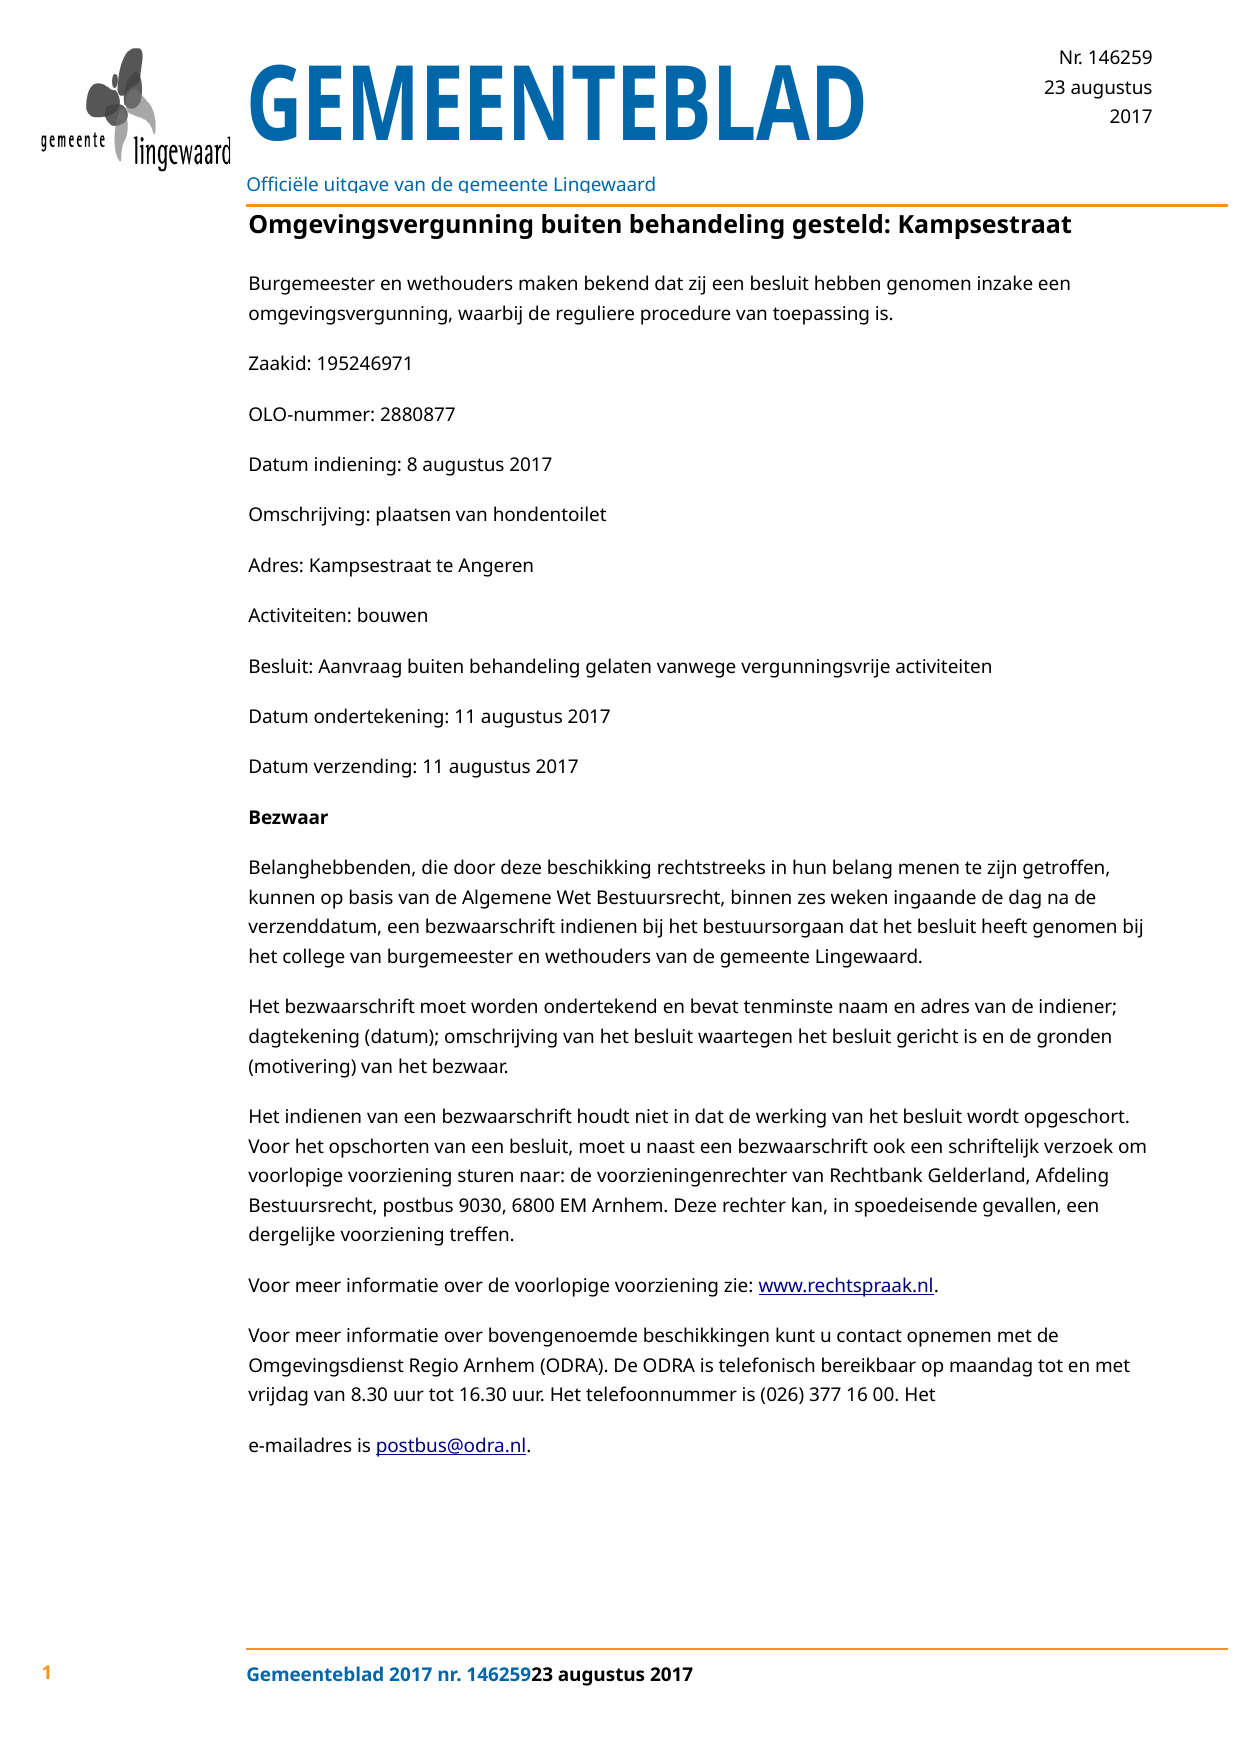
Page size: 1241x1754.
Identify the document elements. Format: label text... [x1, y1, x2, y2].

text Besluit: Aanvraag buiten behandeling gelaten vanwege vergunningsvrije activiteiten [248, 653, 1152, 678]
text Voor meer informatie over de voorlopige voorziening zie: www.rechtspraak.nl. [248, 1272, 1152, 1298]
text e-mailadres is postbus@odra.nl. [248, 1432, 1152, 1458]
text Het indienen van een bezwaarschrift houdt niet in dat de werking van het besluit wordt opgeschort. Voor het opschorten van een besluit, moet u naast een bezwaarschrift ook een schriftelijk verzoek om voorlopige voorziening sturen naar: de voorzieningenrechter van Rechtbank Gelderland, Afdeling Bestuursrecht, postbus 9030, 6800 EM Arnhem. Deze rechter kan, in spoedeisende gevallen, een dergelijke voorziening treffen. [248, 1103, 1152, 1247]
text Burgemeester en wethouders maken bekend dat zij een besluit hebben genomen inzake een omgevingsvergunning, waarbij de reguliere procedure van toepassing is. [248, 270, 1152, 326]
text Omschrijving: plaatsen van hondentoilet [248, 502, 1152, 527]
text Activiteiten: bouwen [248, 602, 1152, 628]
text Datum verzending: 11 augustus 2017 [248, 754, 1152, 779]
picture [41, 47, 231, 172]
text Adres: Kampsestraat te Angeren [248, 552, 1152, 578]
text Bezwaar [248, 804, 1152, 830]
text Datum indiening: 8 augustus 2017 [248, 451, 1152, 477]
text OLO-nummer: 2880877 [248, 401, 1152, 426]
text Belanghebbenden, die door deze beschikking rechtstreeks in hun belang menen te zijn getroffen, kunnen op basis van de Algemene Wet Bestuursrecht, binnen zes weken ingaande de dag na de verzenddatum, een bezwaarschrift indienen bij het bestuursorgaan dat het besluit heeft genomen bij het college van burgemeester en wethouders van de gemeente Lingewaard. [248, 854, 1152, 969]
text Datum ondertekening: 11 augustus 2017 [248, 703, 1152, 729]
text Het bezwaarschrift moet worden ondertekend en bevat tenminste naam en adres van de indiener; dagtekening (datum); omschrijving van het besluit waartegen het besluit gericht is en de gronden (motivering) van het bezwaar. [248, 994, 1152, 1078]
text Zaakid: 195246971 [248, 350, 1152, 376]
text Omgevingsvergunning buiten behandeling gesteld: Kampsestraat [248, 207, 1152, 241]
text Voor meer informatie over bovengenoemde beschikkingen kunt u contact opnemen met de Omgevingsdienst Regio Arnhem (ODRA). De ODRA is telefonisch bereikbaar op maandag tot en met vrijdag van 8.30 uur tot 16.30 uur. Het telefoonnummer is (026) 377 16 00. Het [248, 1322, 1152, 1407]
